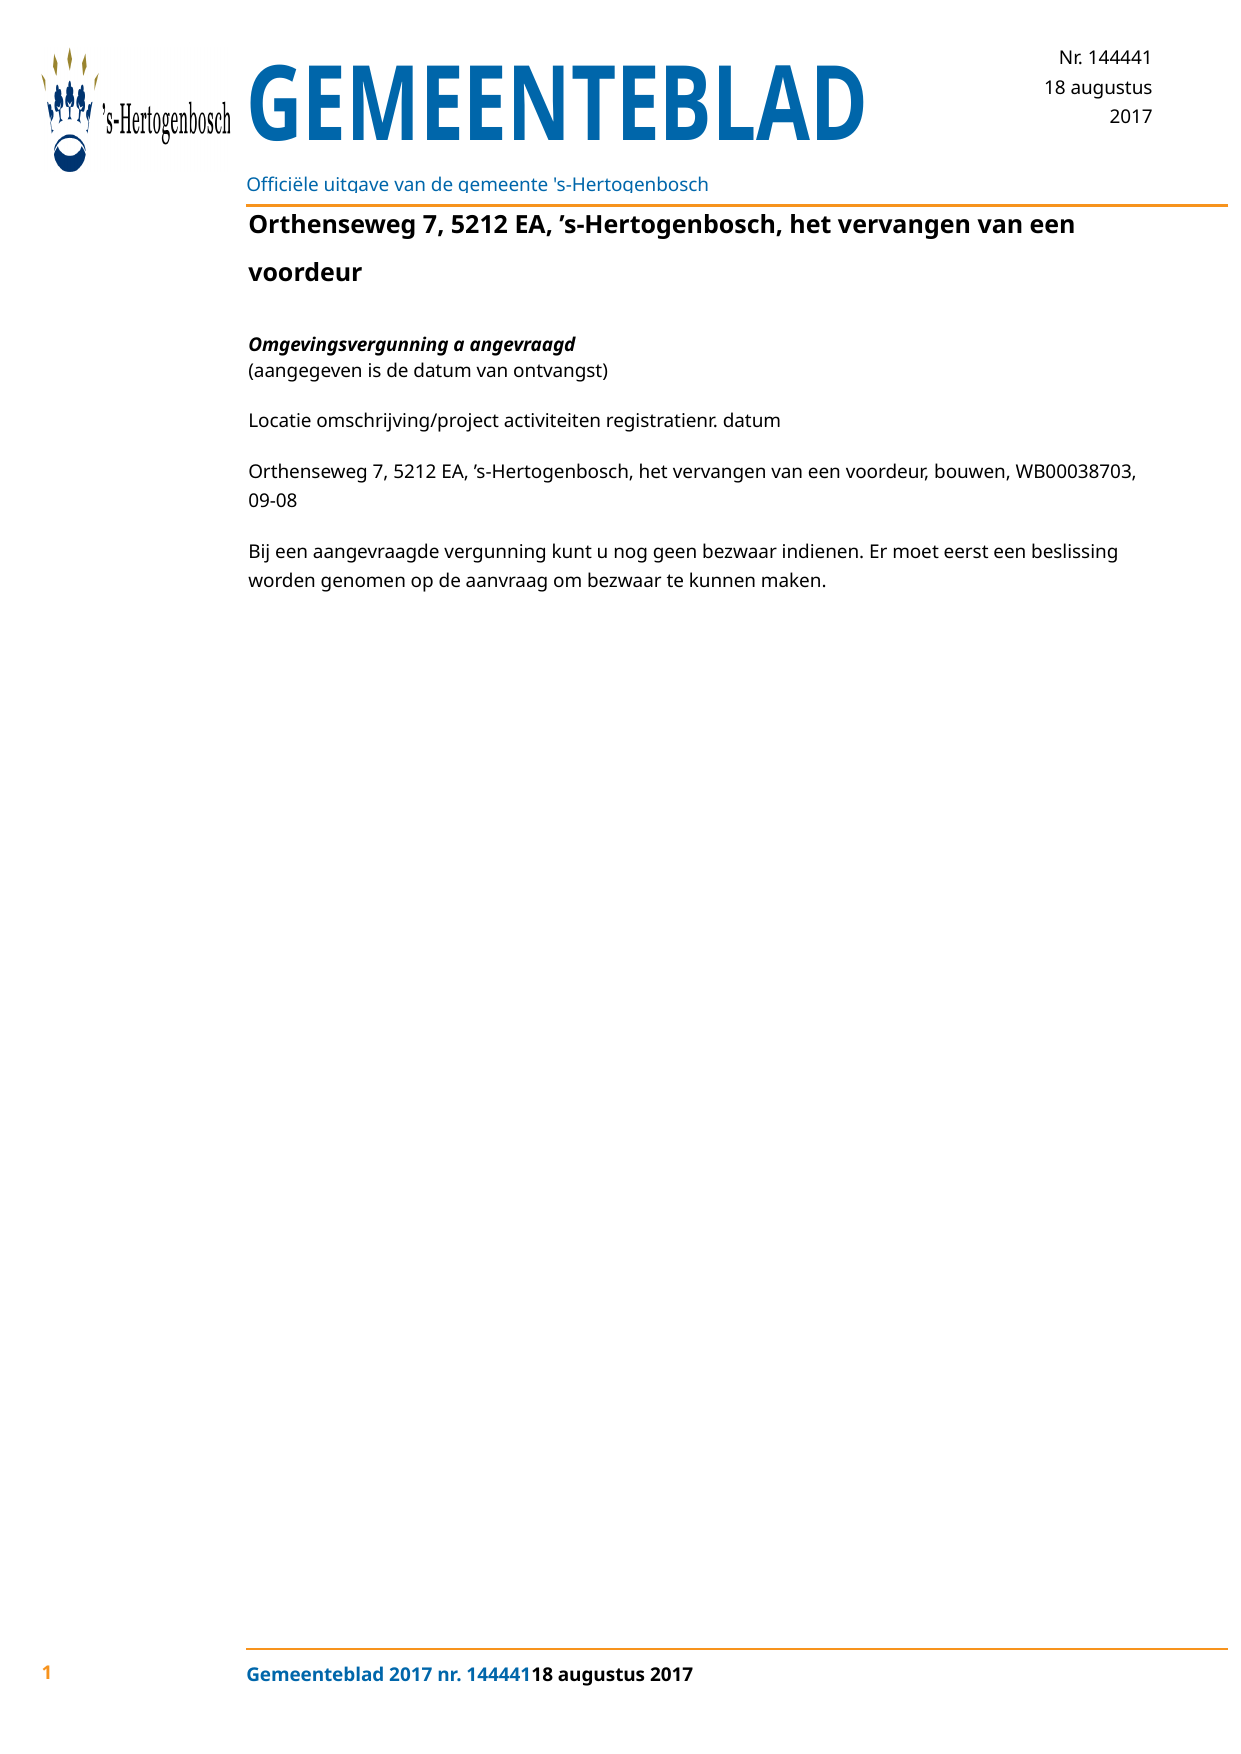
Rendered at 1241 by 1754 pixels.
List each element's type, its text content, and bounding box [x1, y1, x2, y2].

text (aangegeven is de datum van ontvangst) [248, 357, 1152, 383]
picture [41, 47, 231, 172]
text Bij een aangevraagde vergunning kunt u nog geen bezwaar indienen. Er moet eerst een beslissing worden genomen op de aanvraag om bezwaar te kunnen maken. [248, 538, 1152, 593]
text Omgevingsvergunning a angevraagd [248, 331, 1152, 357]
text Locatie omschrijving/project activiteiten registratienr. datum [248, 408, 1152, 433]
text Orthenseweg 7, 5212 EA, ’s-Hertogenbosch, het vervangen van een voordeur [248, 207, 1152, 288]
text Orthenseweg 7, 5212 EA, ’s-Hertogenbosch, het vervangen van een voordeur, bouwen, WB00038703, 09-08 [248, 458, 1152, 513]
